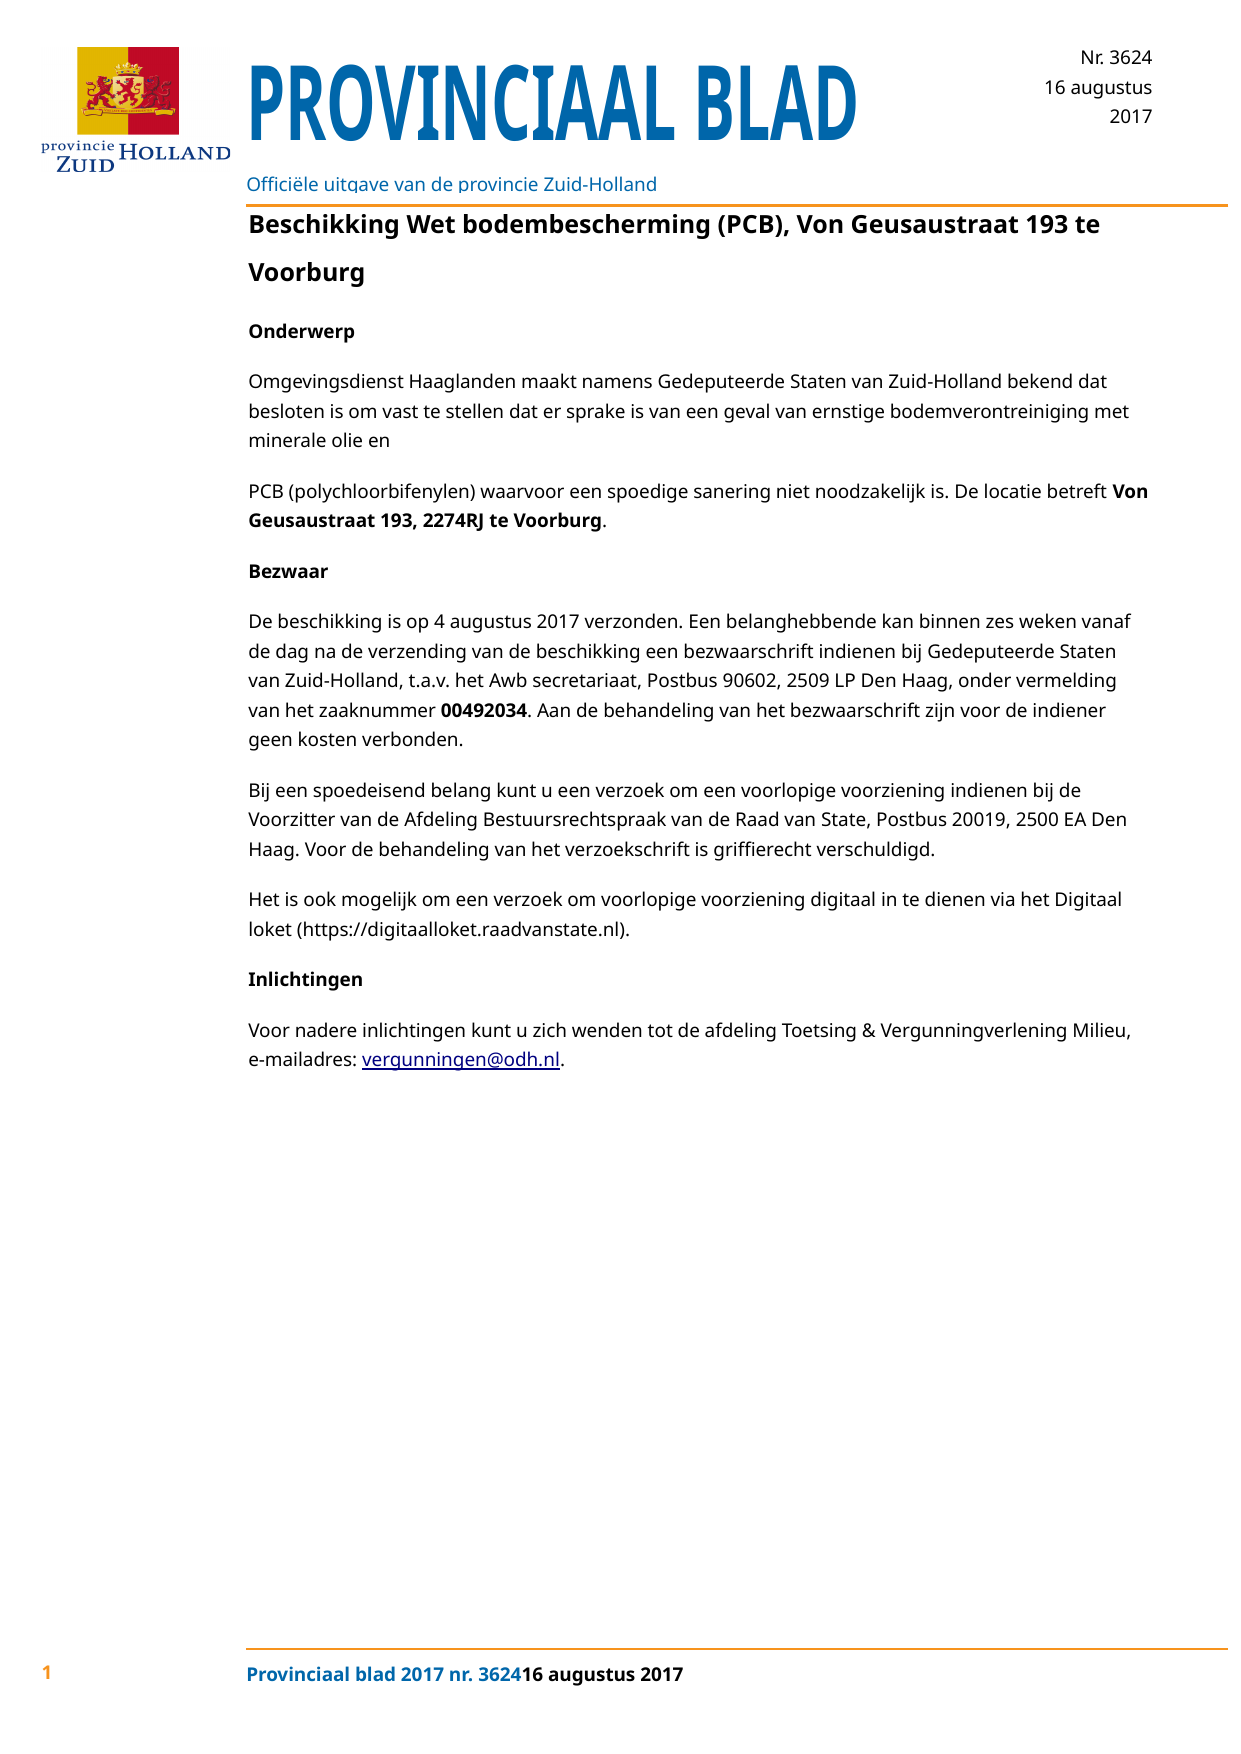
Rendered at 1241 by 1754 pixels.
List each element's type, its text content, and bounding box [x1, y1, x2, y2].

text Onderwerp [248, 318, 1152, 344]
text Beschikking Wet bodembescherming (PCB), Von Geusaustraat 193 te Voorburg [248, 207, 1152, 288]
text Voor nadere inlichtingen kunt u zich wenden tot de afdeling Toetsing & Vergunningverlening Milieu, e-mailadres: vergunningen@odh.nl. [248, 1017, 1152, 1072]
picture [41, 47, 231, 172]
text Het is ook mogelijk om een verzoek om voorlopige voorziening digitaal in te dienen via het Digitaal loket (https://digitaalloket.raadvanstate.nl). [248, 887, 1152, 942]
text PCB (polychloorbifenylen) waarvoor een spoedige sanering niet noodzakelijk is. De locatie betreft Von Geusaustraat 193, 2274RJ te Voorburg. [248, 478, 1152, 533]
text Omgevingsdienst Haaglanden maakt namens Gedeputeerde Staten van Zuid-Holland bekend dat besloten is om vast te stellen dat er sprake is van een geval van ernstige bodemverontreiniging met minerale olie en [248, 368, 1152, 453]
text De beschikking is op 4 augustus 2017 verzonden. Een belanghebbende kan binnen zes weken vanaf de dag na de verzending van de beschikking een bezwaarschrift indienen bij Gedeputeerde Staten van Zuid-Holland, t.a.v. het Awb secretariaat, Postbus 90602, 2509 LP Den Haag, onder vermelding van het zaaknummer 00492034. Aan de behandeling van het bezwaarschrift zijn voor de indiener geen kosten verbonden. [248, 608, 1152, 752]
text Bezwaar [248, 558, 1152, 584]
text Bij een spoedeisend belang kunt u een verzoek om een voorlopige voorziening indienen bij de Voorzitter van de Afdeling Bestuursrechtspraak van de Raad van State, Postbus 20019, 2500 EA Den Haag. Voor de behandeling van het verzoekschrift is griffierecht verschuldigd. [248, 777, 1152, 862]
text Inlichtingen [248, 967, 1152, 992]
